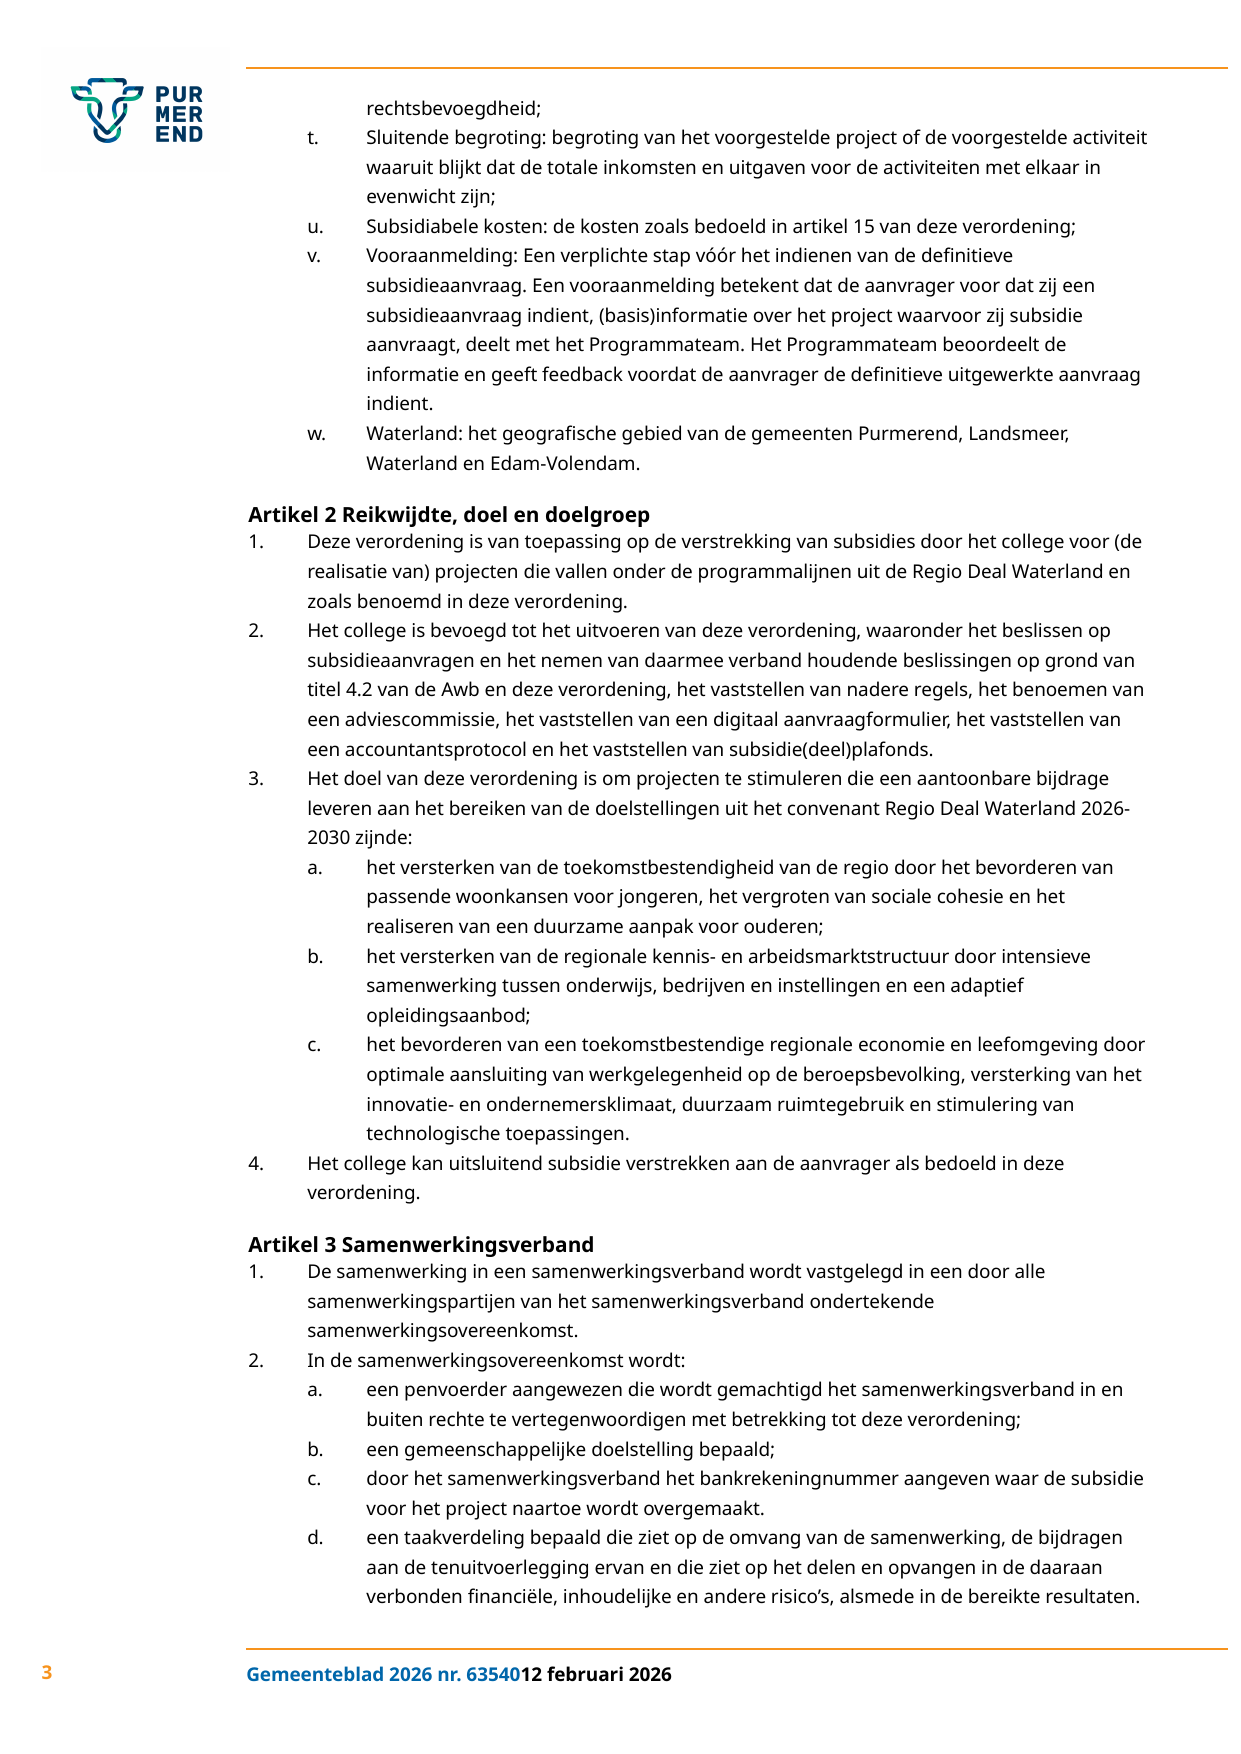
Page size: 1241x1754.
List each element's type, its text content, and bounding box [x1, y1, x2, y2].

list In de samenwerkingsovereenkomst wordt: [248, 1347, 1152, 1373]
text Artikel 2 Reikwijdte, doel en doelgroep [248, 500, 1152, 529]
list De samenwerking in een samenwerkingsverband wordt vastgelegd in een door alle samenwerkingspartijen van het samenwerkingsverband ondertekende samenwerkingsovereenkomst. [248, 1258, 1152, 1343]
picture [41, 47, 231, 172]
list Vooraanmelding: Een verplichte stap vóór het indienen van de definitieve subsidieaanvraag. Een vooraanmelding betekent dat de aanvrager voor dat zij een subsidieaanvraag indient, (basis)informatie over het project waarvoor zij subsidie aanvraagt, deelt met het Programmateam. Het Programmateam beoordeelt de informatie en geeft feedback voordat de aanvrager de definitieve uitgewerkte aanvraag indient. [307, 243, 1152, 416]
list rechtsbevoegdheid; [307, 95, 1152, 121]
list Sluitende begroting: begroting van het voorgestelde project of de voorgestelde activiteit waaruit blijkt dat de totale inkomsten en uitgaven voor de activiteiten met elkaar in evenwicht zijn; [307, 124, 1152, 209]
list het bevorderen van een toekomstbestendige regionale economie en leefomgeving door optimale aansluiting van werkgelegenheid op de beroepsbevolking, versterking van het innovatie- en ondernemersklimaat, duurzaam ruimtegebruik en stimulering van technologische toepassingen. [307, 1032, 1152, 1146]
list een taakverdeling bepaald die ziet op de omvang van de samenwerking, de bijdragen aan de tenuitvoerlegging ervan en die ziet op het delen en opvangen in de daaraan verbonden financiële, inhoudelijke en andere risico’s, alsmede in de bereikte resultaten. [307, 1524, 1152, 1609]
list Subsidiabele kosten: de kosten zoals bedoeld in artikel 15 van deze verordening; [307, 213, 1152, 239]
list Waterland: het geografische gebied van de gemeenten Purmerend, Landsmeer, Waterland en Edam-Volendam. [307, 420, 1152, 476]
list Deze verordening is van toepassing op de verstrekking van subsidies door het college voor (de realisatie van) projecten die vallen onder de programmalijnen uit de Regio Deal Waterland en zoals benoemd in deze verordening. [248, 529, 1152, 613]
list een gemeenschappelijke doelstelling bepaald; [307, 1436, 1152, 1462]
list door het samenwerkingsverband het bankrekeningnummer aangeven waar de subsidie voor het project naartoe wordt overgemaakt. [307, 1465, 1152, 1521]
text Artikel 3 Samenwerkingsverband [248, 1230, 1152, 1258]
list het versterken van de toekomstbestendigheid van de regio door het bevorderen van passende woonkansen voor jongeren, het vergroten van sociale cohesie en het realiseren van een duurzame aanpak voor ouderen; [307, 854, 1152, 939]
list een penvoerder aangewezen die wordt gemachtigd het samenwerkingsverband in en buiten rechte te vertegenwoordigen met betrekking tot deze verordening; [307, 1377, 1152, 1432]
list Het college kan uitsluitend subsidie verstrekken aan de aanvrager als bedoeld in deze verordening. [248, 1150, 1152, 1205]
list Het college is bevoegd tot het uitvoeren van deze verordening, waaronder het beslissen op subsidieaanvragen en het nemen van daarmee verband houdende beslissingen op grond van titel 4.2 van de Awb en deze verordening, het vaststellen van nadere regels, het benoemen van een adviescommissie, het vaststellen van een digitaal aanvraagformulier, het vaststellen van een accountantsprotocol en het vaststellen van subsidie(deel)plafonds. [248, 617, 1152, 761]
list het versterken van de regionale kennis- en arbeidsmarktstructuur door intensieve samenwerking tussen onderwijs, bedrijven en instellingen en een adaptief opleidingsaanbod; [307, 943, 1152, 1028]
list Het doel van deze verordening is om projecten te stimuleren die een aantoonbare bijdrage leveren aan het bereiken van de doelstellingen uit het convenant Regio Deal Waterland 2026-2030 zijnde: [248, 765, 1152, 850]
